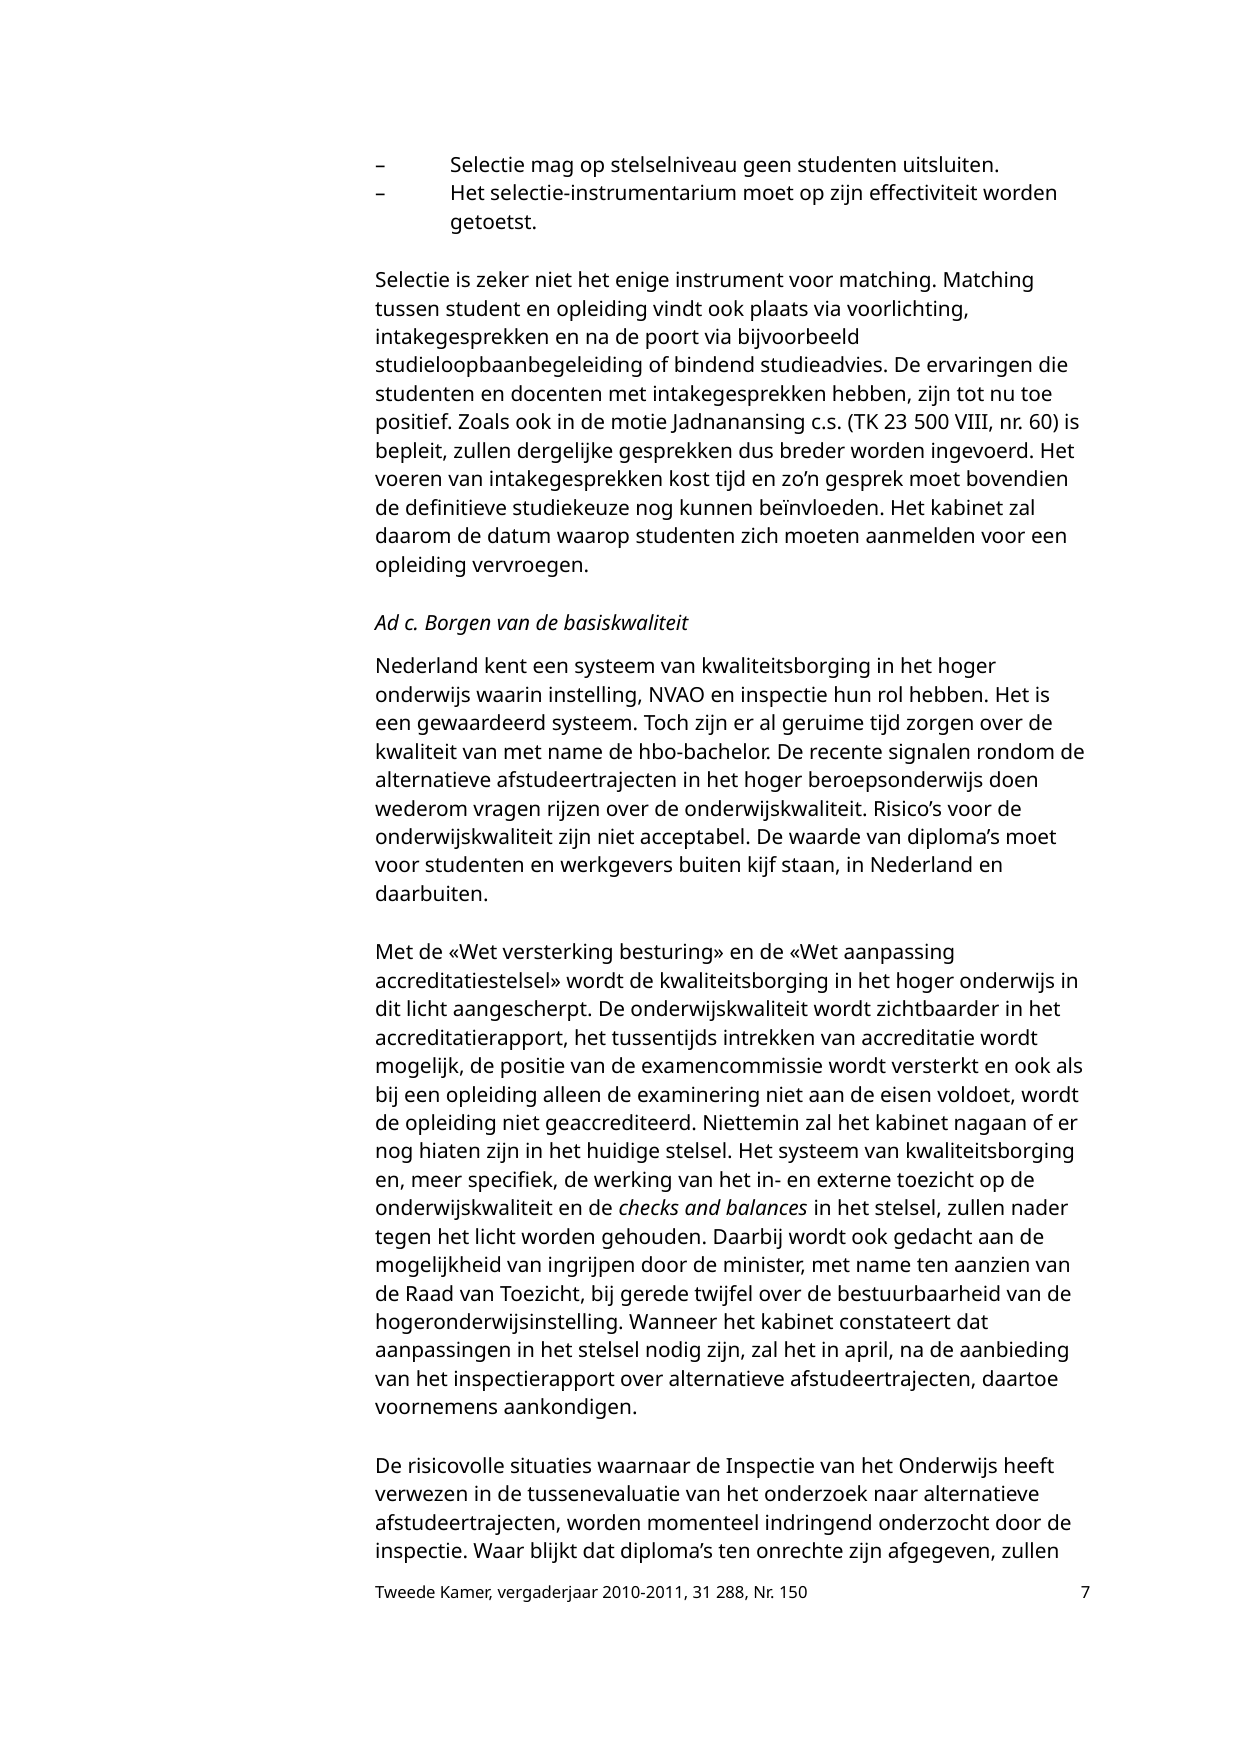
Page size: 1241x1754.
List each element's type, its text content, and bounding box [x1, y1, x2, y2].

text Met de «Wet versterking besturing» en de «Wet aanpassing accreditatiestelsel» wordt de kwaliteitsborging in het hoger onderwijs in dit licht aangescherpt. De onderwijskwaliteit wordt zichtbaarder in het accreditatierapport, het tussentijds intrekken van accreditatie wordt mogelijk, de positie van de examencommissie wordt versterkt en ook als bij een opleiding alleen de examinering niet aan de eisen voldoet, wordt de opleiding niet geaccrediteerd. Niettemin zal het kabinet nagaan of er nog hiaten zijn in het huidige stelsel. Het systeem van kwaliteitsborging en, meer specifiek, de werking van het in- en externe toezicht op de onderwijskwaliteit en de checks and balances in het stelsel, zullen nader tegen het licht worden gehouden. Daarbij wordt ook gedacht aan de mogelijkheid van ingrijpen door de minister, met name ten aanzien van de Raad van Toezicht, bij gerede twijfel over de bestuurbaarheid van de hogeronderwijsinstelling. Wanneer het kabinet constateert dat aanpassingen in het stelsel nodig zijn, zal het in april, na de aanbieding van het inspectierapport over alternatieve afstudeertrajecten, daartoe voornemens aankondigen. [375, 937, 1090, 1421]
text De risicovolle situaties waarnaar de Inspectie van het Onderwijs heeft verwezen in de tussenevaluatie van het onderzoek naar alternatieve afstudeertrajecten, worden momenteel indringend onderzocht door de inspectie. Waar blijkt dat diploma’s ten onrechte zijn afgegeven, zullen [375, 1451, 1090, 1565]
text Nederland kent een systeem van kwaliteitsborging in het hoger onderwijs waarin instelling, NVAO en inspectie hun rol hebben. Het is een gewaardeerd systeem. Toch zijn er al geruime tijd zorgen over de kwaliteit van met name de hbo-bachelor. De recente signalen rondom de alternatieve afstudeertrajecten in het hoger beroepsonderwijs doen wederom vragen rijzen over de onderwijskwaliteit. Risico’s voor de onderwijskwaliteit zijn niet acceptabel. De waarde van diploma’s moet voor studenten en werkgevers buiten kijf staan, in Nederland en daarbuiten. [375, 652, 1090, 907]
list Selectie mag op stelselniveau geen studenten uitsluiten. [375, 150, 1090, 178]
list Het selectie-instrumentarium moet op zijn effectiviteit worden getoetst. [375, 178, 1090, 235]
text Ad c. Borgen van de basiskwaliteit [375, 608, 1090, 637]
text Selectie is zeker niet het enige instrument voor matching. Matching tussen student en opleiding vindt ook plaats via voorlichting, intakegesprekken en na de poort via bijvoorbeeld studieloopbaanbegeleiding of bindend studieadvies. De ervaringen die studenten en docenten met intakegesprekken hebben, zijn tot nu toe positief. Zoals ook in de motie Jadnanansing c.s. (TK 23 500 VIII, nr. 60) is bepleit, zullen dergelijke gesprekken dus breder worden ingevoerd. Het voeren van intakegesprekken kost tijd en zo’n gesprek moet bovendien de definitieve studiekeuze nog kunnen beïnvloeden. Het kabinet zal daarom de datum waarop studenten zich moeten aanmelden voor een opleiding vervroegen. [375, 265, 1090, 578]
